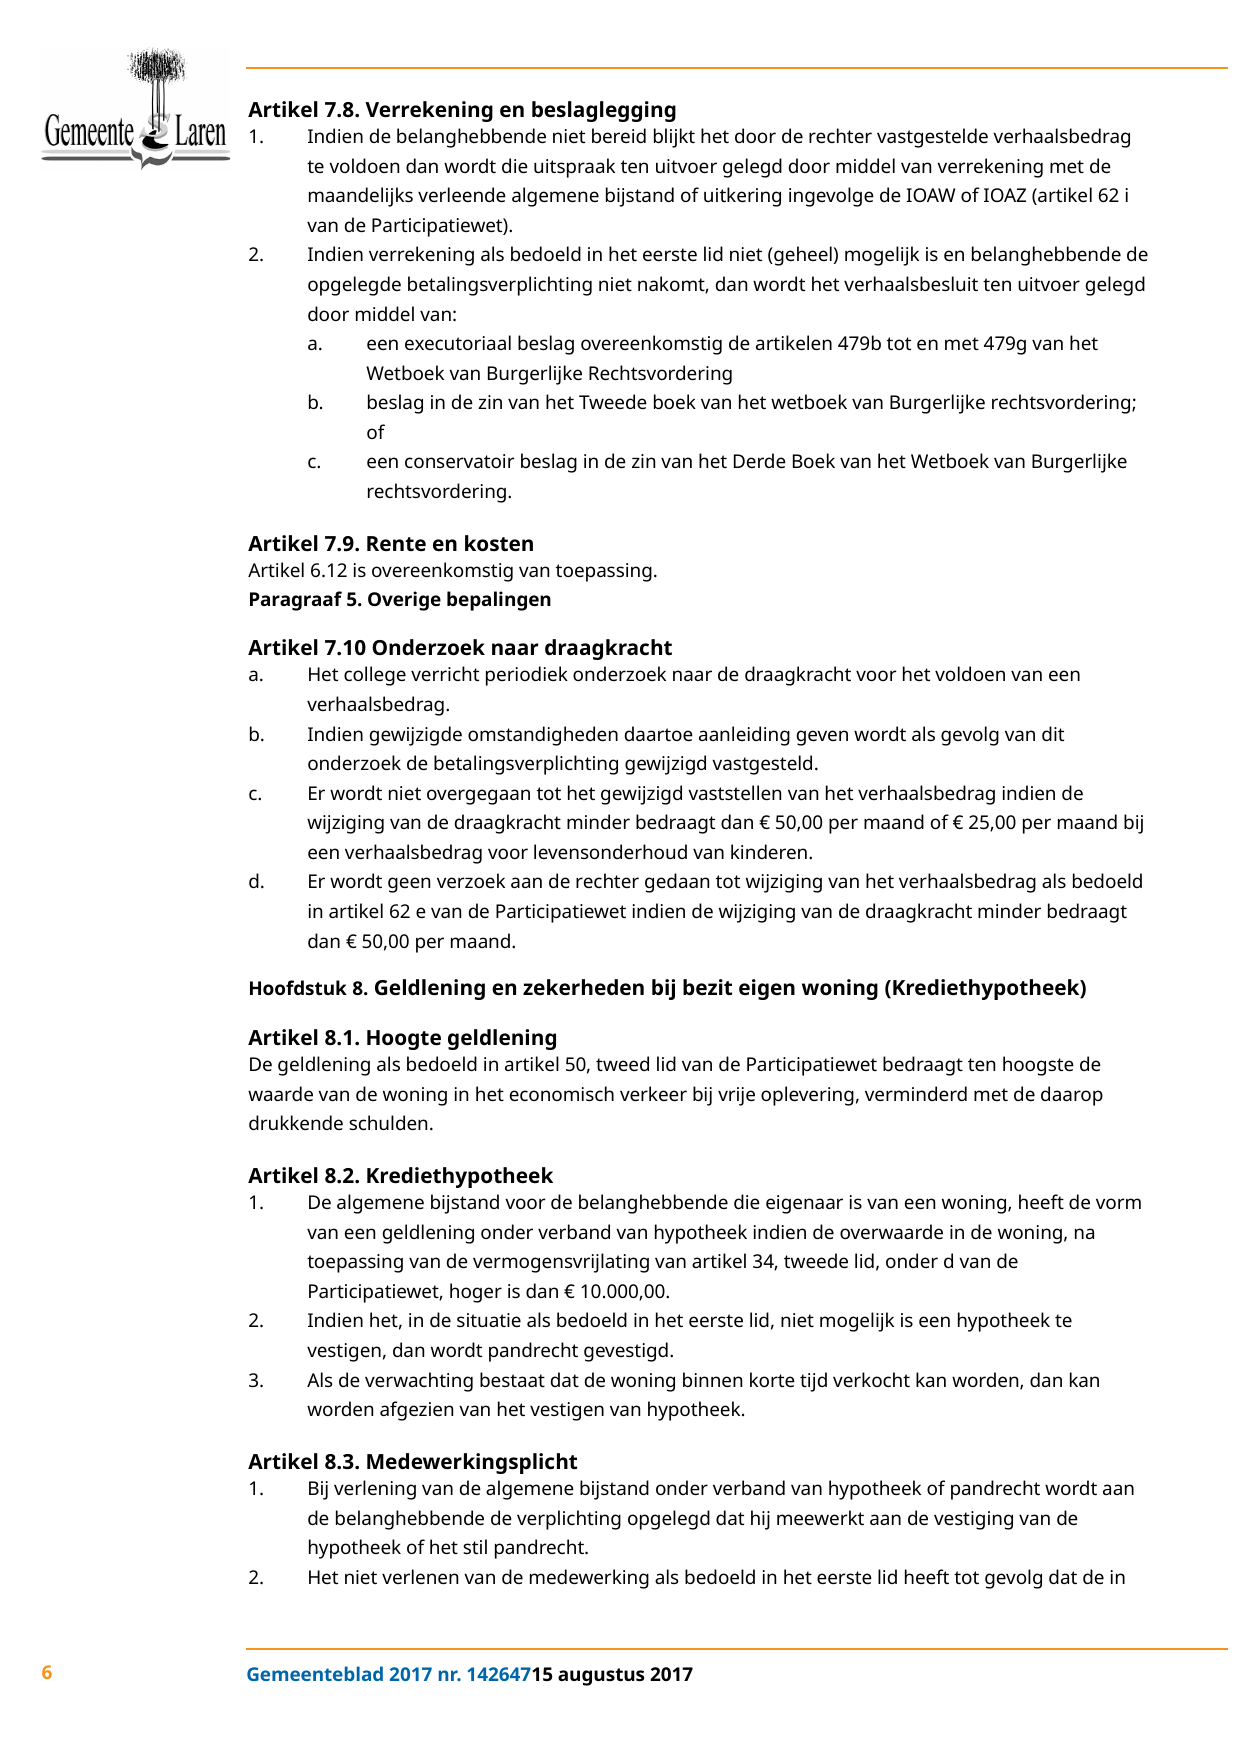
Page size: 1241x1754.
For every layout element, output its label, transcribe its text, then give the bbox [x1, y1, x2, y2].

list Het niet verlenen van de medewerking als bedoeld in het eerste lid heeft tot gevolg dat de in [248, 1564, 1152, 1590]
text Artikel 6.12 is overeenkomstig van toepassing. [248, 557, 1152, 583]
text Hoofdstuk 8. Geldlening en zekerheden bij bezit eigen woning (Krediethypotheek) [248, 973, 1152, 1002]
list Er wordt geen verzoek aan de rechter gedaan tot wijziging van het verhaalsbedrag als bedoeld in artikel 62 e van de Participatiewet indien de wijziging van de draagkracht minder bedraagt dan € 50,00 per maand. [248, 869, 1152, 954]
picture [41, 47, 231, 172]
list Indien het, in de situatie als bedoeld in het eerste lid, niet mogelijk is een hypotheek te vestigen, dan wordt pandrecht gevestigd. [248, 1308, 1152, 1363]
list Bij verlening van de algemene bijstand onder verband van hypotheek of pandrecht wordt aan de belanghebbende de verplichting opgelegd dat hij meewerkt aan de vestiging van de hypotheek of het stil pandrecht. [248, 1475, 1152, 1560]
list een conservatoir beslag in de zin van het Derde Boek van het Wetboek van Burgerlijke rechtsvordering. [307, 449, 1152, 504]
text De geldlening als bedoeld in artikel 50, tweed lid van de Participatiewet bedraagt ten hoogste de waarde van de woning in het economisch verkeer bij vrije oplevering, verminderd met de daarop drukkende schulden. [248, 1051, 1152, 1136]
list Als de verwachting bestaat dat de woning binnen korte tijd verkocht kan worden, dan kan worden afgezien van het vestigen van hypotheek. [248, 1367, 1152, 1422]
list beslag in de zin van het Tweede boek van het wetboek van Burgerlijke rechtsvordering; of [307, 389, 1152, 445]
text Artikel 7.8. Verrekening en beslaglegging [248, 95, 1152, 123]
list Indien de belanghebbende niet bereid blijkt het door de rechter vastgestelde verhaalsbedrag te voldoen dan wordt die uitspraak ten uitvoer gelegd door middel van verrekening met de maandelijks verleende algemene bijstand of uitkering ingevolge de IOAW of IOAZ (artikel 62 i van de Participatiewet). [248, 123, 1152, 238]
text Artikel 7.9. Rente en kosten [248, 529, 1152, 557]
list Het college verricht periodiek onderzoek naar de draagkracht voor het voldoen van een verhaalsbedrag. [248, 662, 1152, 717]
list een executoriaal beslag overeenkomstig de artikelen 479b tot en met 479g van het Wetboek van Burgerlijke Rechtsvordering [307, 330, 1152, 386]
text Artikel 8.2. Krediethypotheek [248, 1161, 1152, 1189]
list Indien verrekening als bedoeld in het eerste lid niet (geheel) mogelijk is en belanghebbende de opgelegde betalingsverplichting niet nakomt, dan wordt het verhaalsbesluit ten uitvoer gelegd door middel van: [248, 242, 1152, 326]
text Artikel 7.10 Onderzoek naar draagkracht [248, 633, 1152, 662]
text Paragraaf 5. Overige bepalingen [248, 587, 1152, 612]
text Artikel 8.3. Medewerkingsplicht [248, 1447, 1152, 1475]
list De algemene bijstand voor de belanghebbende die eigenaar is van een woning, heeft de vorm van een geldlening onder verband van hypotheek indien de overwaarde in de woning, na toepassing van de vermogensvrijlating van artikel 34, tweede lid, onder d van de Participatiewet, hoger is dan € 10.000,00. [248, 1189, 1152, 1304]
list Indien gewijzigde omstandigheden daartoe aanleiding geven wordt als gevolg van dit onderzoek de betalingsverplichting gewijzigd vastgesteld. [248, 721, 1152, 776]
list Er wordt niet overgegaan tot het gewijzigd vaststellen van het verhaalsbedrag indien de wijziging van de draagkracht minder bedraagt dan € 50,00 per maand of € 25,00 per maand bij een verhaalsbedrag voor levensonderhoud van kinderen. [248, 780, 1152, 865]
text Artikel 8.1. Hoogte geldlening [248, 1023, 1152, 1051]
